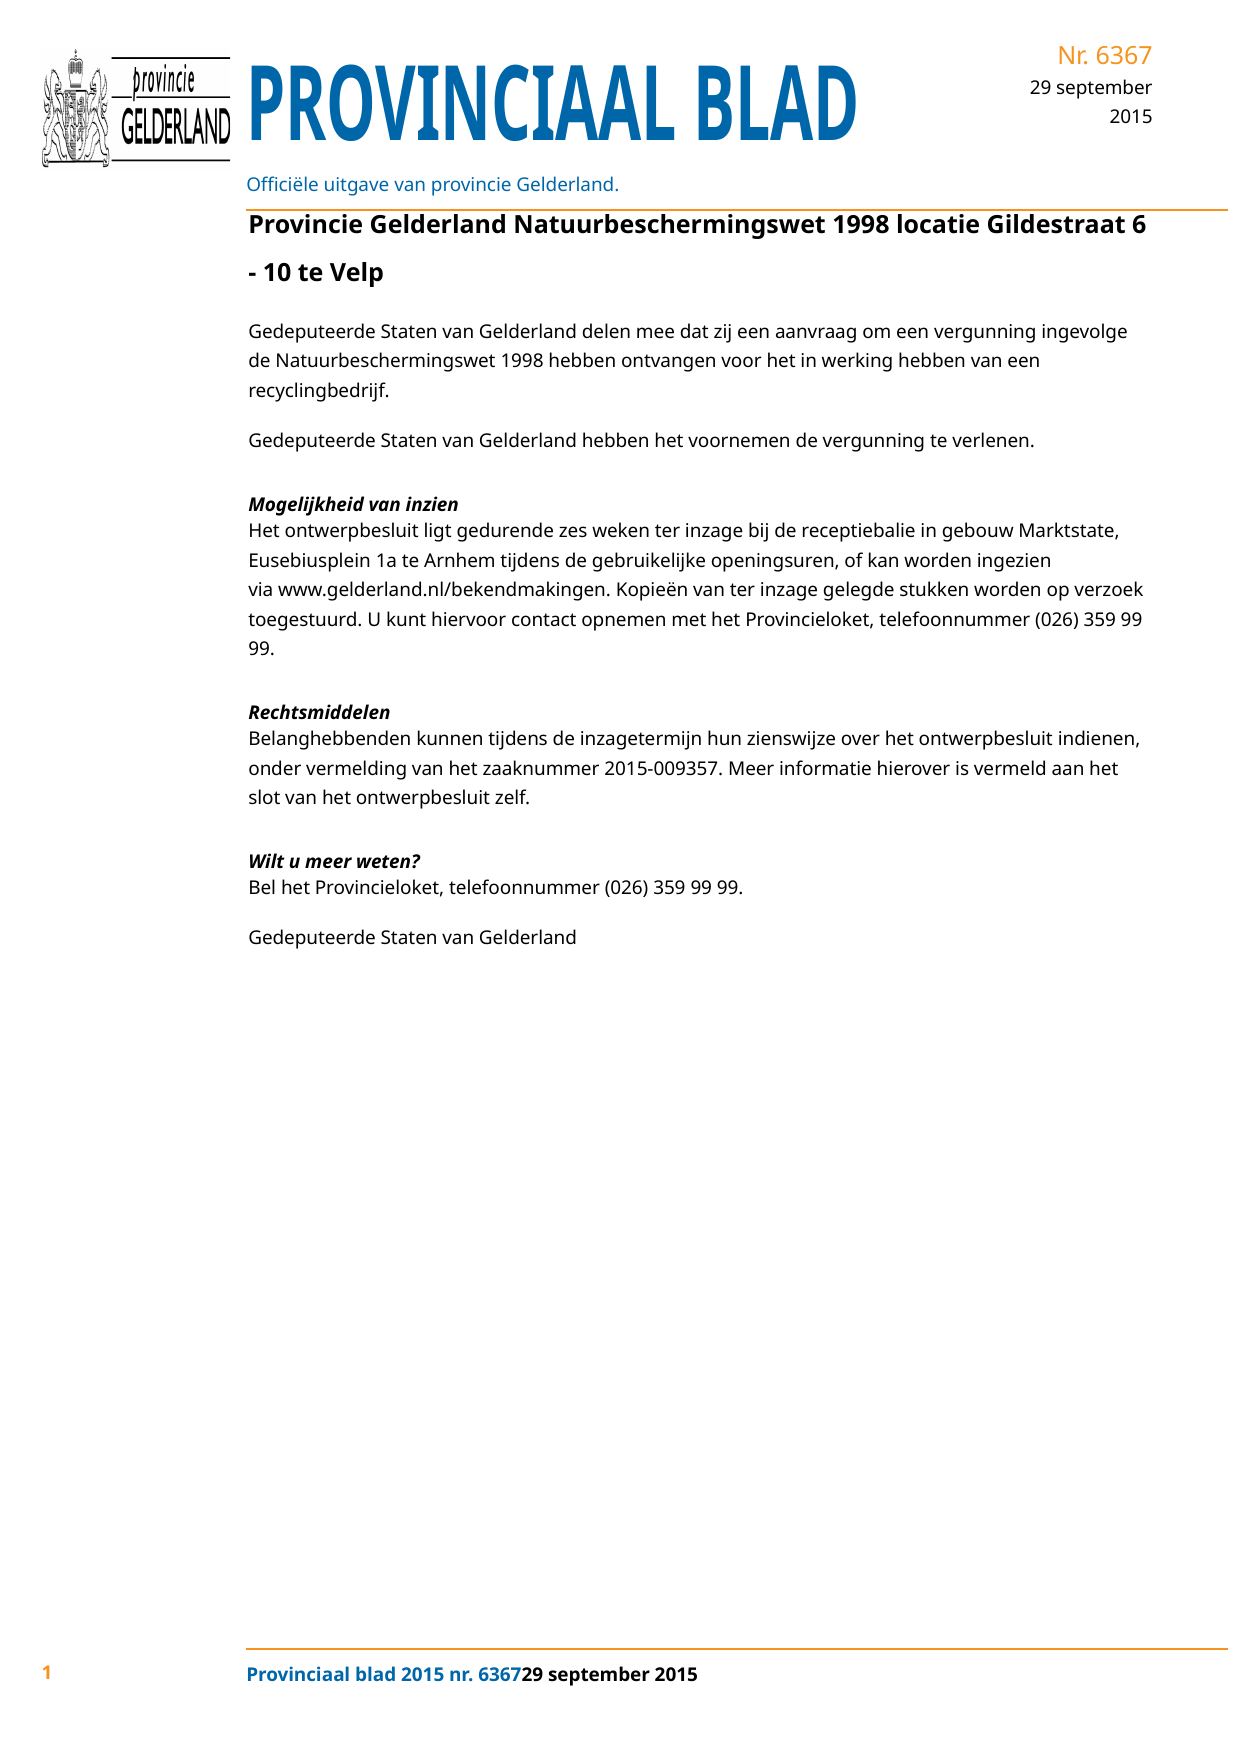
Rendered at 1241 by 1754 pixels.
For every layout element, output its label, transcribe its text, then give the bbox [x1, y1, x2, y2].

text Gedeputeerde Staten van Gelderland [248, 924, 1152, 950]
picture [41, 47, 231, 172]
text Rechtsmiddelen [248, 699, 1152, 725]
text Het ontwerpbesluit ligt gedurende zes weken ter inzage bij de receptiebalie in gebouw Marktstate, Eusebiusplein 1a te Arnhem tijdens de gebruikelijke openingsuren, of kan worden ingezien via www.gelderland.nl/bekendmakingen. Kopieën van ter inzage gelegde stukken worden op verzoek toegestuurd. U kunt hiervoor contact opnemen met het Provincieloket, telefoonnummer (026) 359 99 99. [248, 517, 1152, 661]
text Mogelijkheid van inzien [248, 491, 1152, 517]
text Wilt u meer weten? [248, 848, 1152, 874]
text Bel het Provincieloket, telefoonnummer (026) 359 99 99. [248, 874, 1152, 900]
text Gedeputeerde Staten van Gelderland delen mee dat zij een aanvraag om een vergunning ingevolge de Natuurbeschermingswet 1998 hebben ontvangen voor het in werking hebben van een recyclingbedrijf. [248, 318, 1152, 403]
text Belanghebbenden kunnen tijdens de inzagetermijn hun zienswijze over het ontwerpbesluit indienen, onder vermelding van het zaaknummer 2015-009357. Meer informatie hierover is vermeld aan het slot van het ontwerpbesluit zelf. [248, 725, 1152, 810]
text Provincie Gelderland Natuurbeschermingswet 1998 locatie Gildestraat 6 - 10 te Velp [248, 211, 1152, 288]
text Gedeputeerde Staten van Gelderland hebben het voornemen de vergunning te verlenen. [248, 427, 1152, 453]
